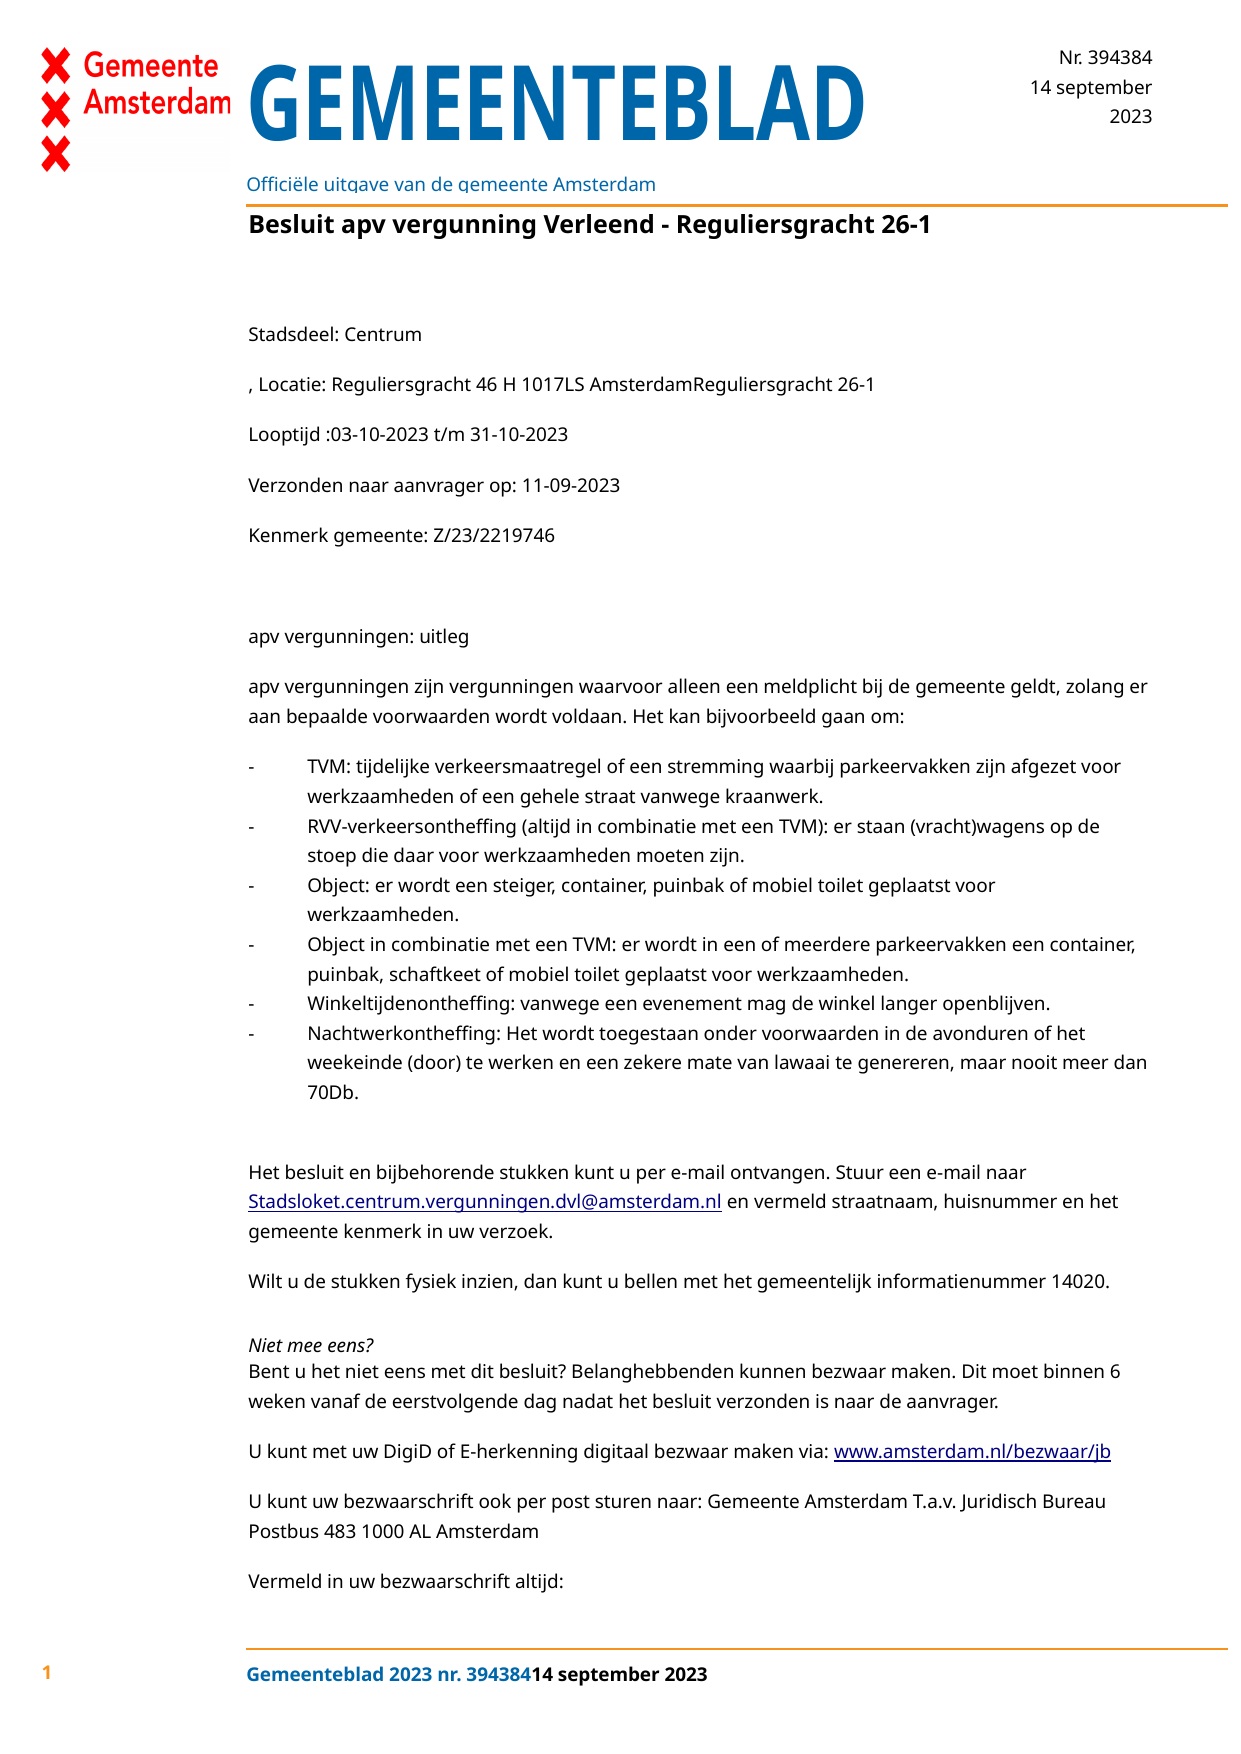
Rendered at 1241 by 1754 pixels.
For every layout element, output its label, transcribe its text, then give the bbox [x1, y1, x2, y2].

text Besluit apv vergunning Verleend - Reguliersgracht 26-1 [248, 207, 1152, 241]
text Het besluit en bijbehorende stukken kunt u per e-mail ontvangen. Stuur een e-mail naar Stadsloket.centrum.vergunningen.dvl@amsterdam.nl en vermeld straatnaam, huisnummer en het gemeente kenmerk in uw verzoek. [248, 1159, 1152, 1244]
list Winkeltijdenontheffing: vanwege een evenement mag de winkel langer openblijven. [248, 990, 1152, 1016]
text Kenmerk gemeente: Z/23/2219746 [248, 522, 1152, 548]
picture [41, 47, 231, 172]
list Nachtwerkontheffing: Het wordt toegestaan onder voorwaarden in de avonduren of het weekeinde (door) te werken en een zekere mate van lawaai te genereren, maar nooit meer dan 70Db. [248, 1020, 1152, 1105]
list TVM: tijdelijke verkeersmaatregel of een stremming waarbij parkeervakken zijn afgezet voor werkzaamheden of een gehele straat vanwege kraanwerk. [248, 754, 1152, 809]
text Stadsdeel: Centrum [248, 321, 1152, 346]
text U kunt uw bezwaarschrift ook per post sturen naar: Gemeente Amsterdam T.a.v. Juridisch Bureau Postbus 483 1000 AL Amsterdam [248, 1489, 1152, 1544]
text Niet mee eens? [248, 1333, 1152, 1358]
list Object: er wordt een steiger, container, puinbak of mobiel toilet geplaatst voor werkzaamheden. [248, 872, 1152, 927]
text Looptijd :03-10-2023 t/m 31-10-2023 [248, 422, 1152, 447]
text Bent u het niet eens met dit besluit? Belanghebbenden kunnen bezwaar maken. Dit moet binnen 6 weken vanaf de eerstvolgende dag nadat het besluit verzonden is naar de aanvrager. [248, 1358, 1152, 1414]
text apv vergunningen: uitleg [248, 623, 1152, 649]
text Verzonden naar aanvrager op: 11-09-2023 [248, 472, 1152, 498]
text U kunt met uw DigiD of E-herkenning digitaal bezwaar maken via: www.amsterdam.nl/bezwaar/jb [248, 1438, 1152, 1464]
list RVV-verkeersontheffing (altijd in combinatie met een TVM): er staan (vracht)wagens op de stoep die daar voor werkzaamheden moeten zijn. [248, 813, 1152, 868]
text apv vergunningen zijn vergunningen waarvoor alleen een meldplicht bij de gemeente geldt, zolang er aan bepaalde voorwaarden wordt voldaan. Het kan bijvoorbeeld gaan om: [248, 674, 1152, 729]
text , Locatie: Reguliersgracht 46 H 1017LS AmsterdamReguliersgracht 26-1 [248, 371, 1152, 397]
text Vermeld in uw bezwaarschrift altijd: [248, 1569, 1152, 1594]
text Wilt u de stukken fysiek inzien, dan kunt u bellen met het gemeentelijk informatienummer 14020. [248, 1269, 1152, 1294]
list Object in combinatie met een TVM: er wordt in een of meerdere parkeervakken een container, puinbak, schaftkeet of mobiel toilet geplaatst voor werkzaamheden. [248, 931, 1152, 986]
